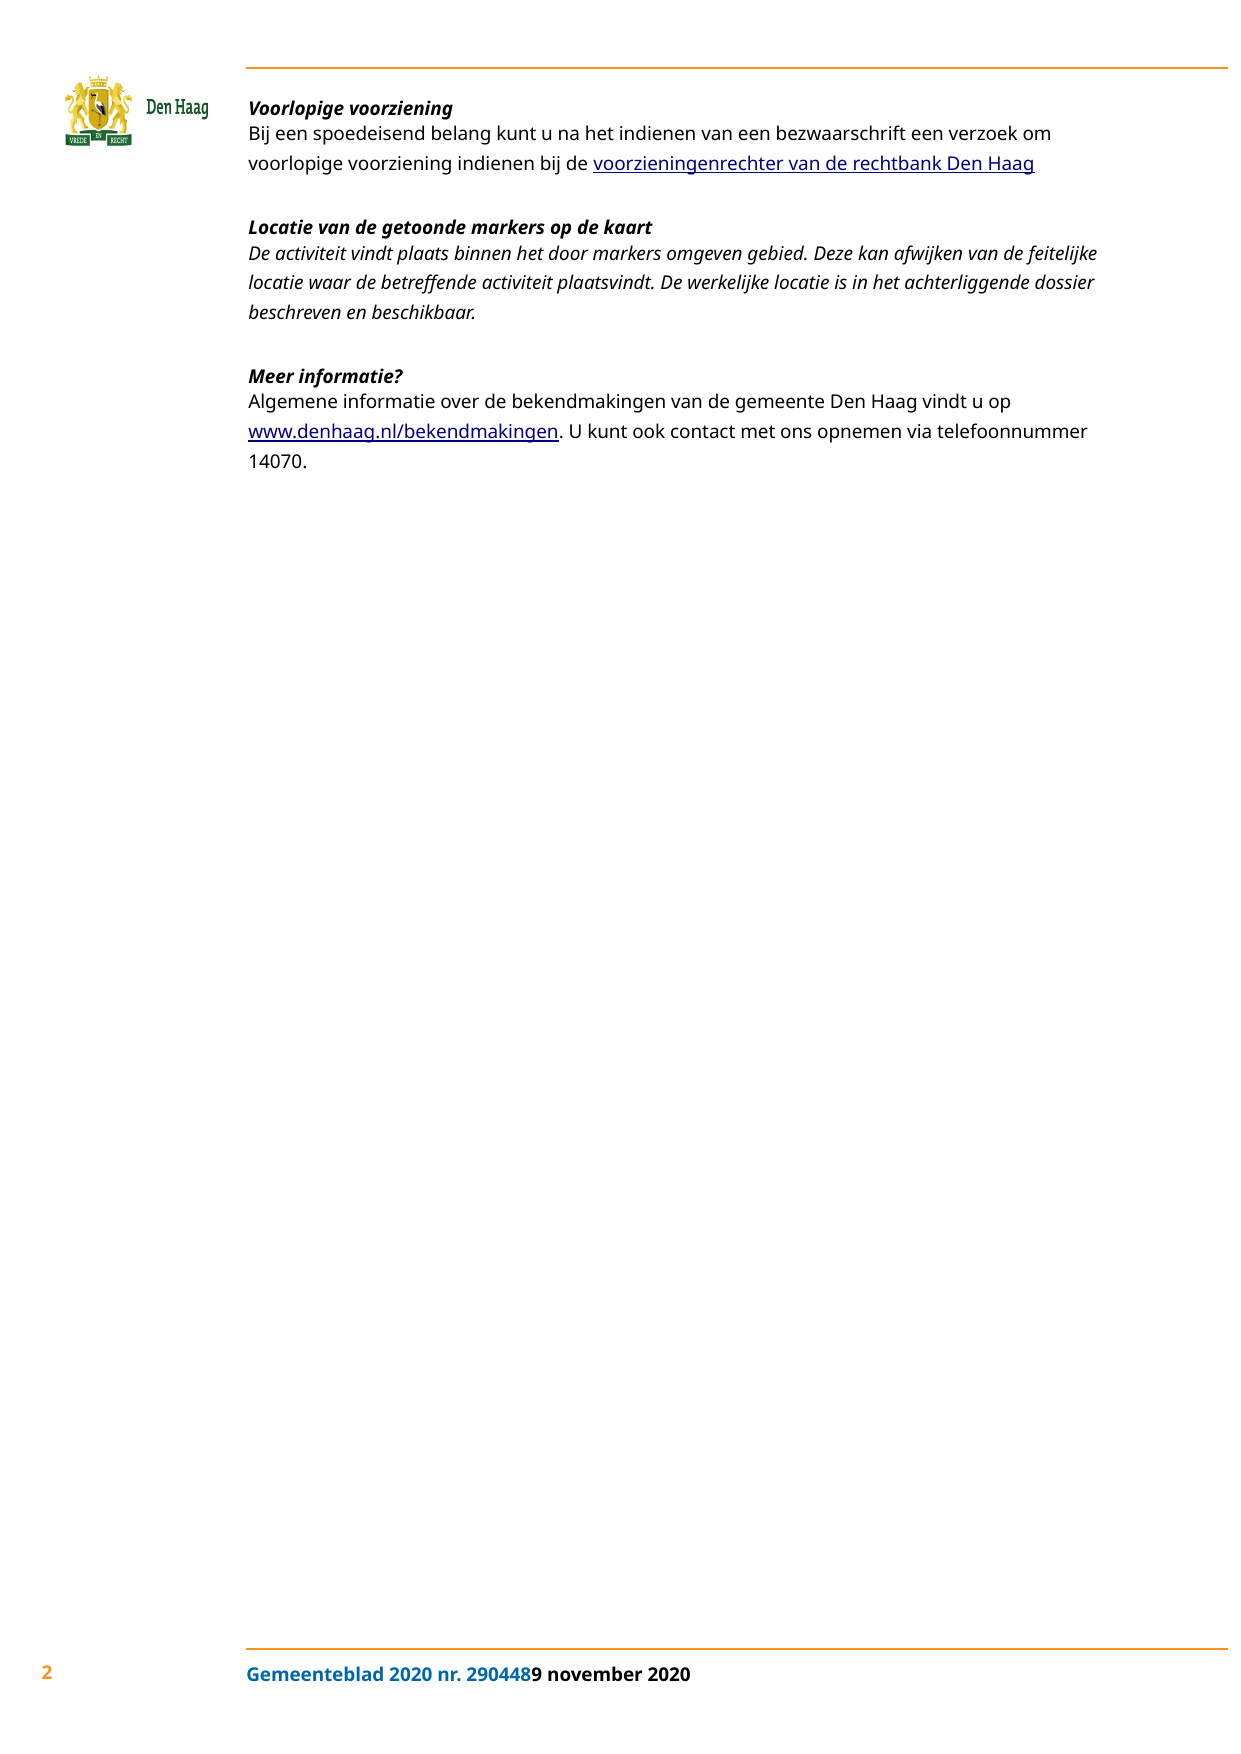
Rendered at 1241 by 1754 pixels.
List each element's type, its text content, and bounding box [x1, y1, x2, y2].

text De activiteit vindt plaats binnen het door markers omgeven gebied. Deze kan afwijken van de feitelijke locatie waar de betreffende activiteit plaatsvindt. De werkelijke locatie is in het achterliggende dossier beschreven en beschikbaar. [248, 240, 1152, 325]
text Bij een spoedeisend belang kunt u na het indienen van een bezwaarschrift een verzoek om voorlopige voorziening indienen bij de voorzieningenrechter van de rechtbank Den Haag [248, 121, 1152, 176]
text Locatie van de getoonde markers op de kaart [248, 214, 1152, 240]
text Algemene informatie over de bekendmakingen van de gemeente Den Haag vindt u op www.denhaag.nl/bekendmakingen. U kunt ook contact met ons opnemen via telefoonnummer 14070. [248, 389, 1152, 473]
text Meer informatie? [248, 363, 1152, 389]
text Voorlopige voorziening [248, 95, 1152, 121]
picture [41, 47, 231, 172]
